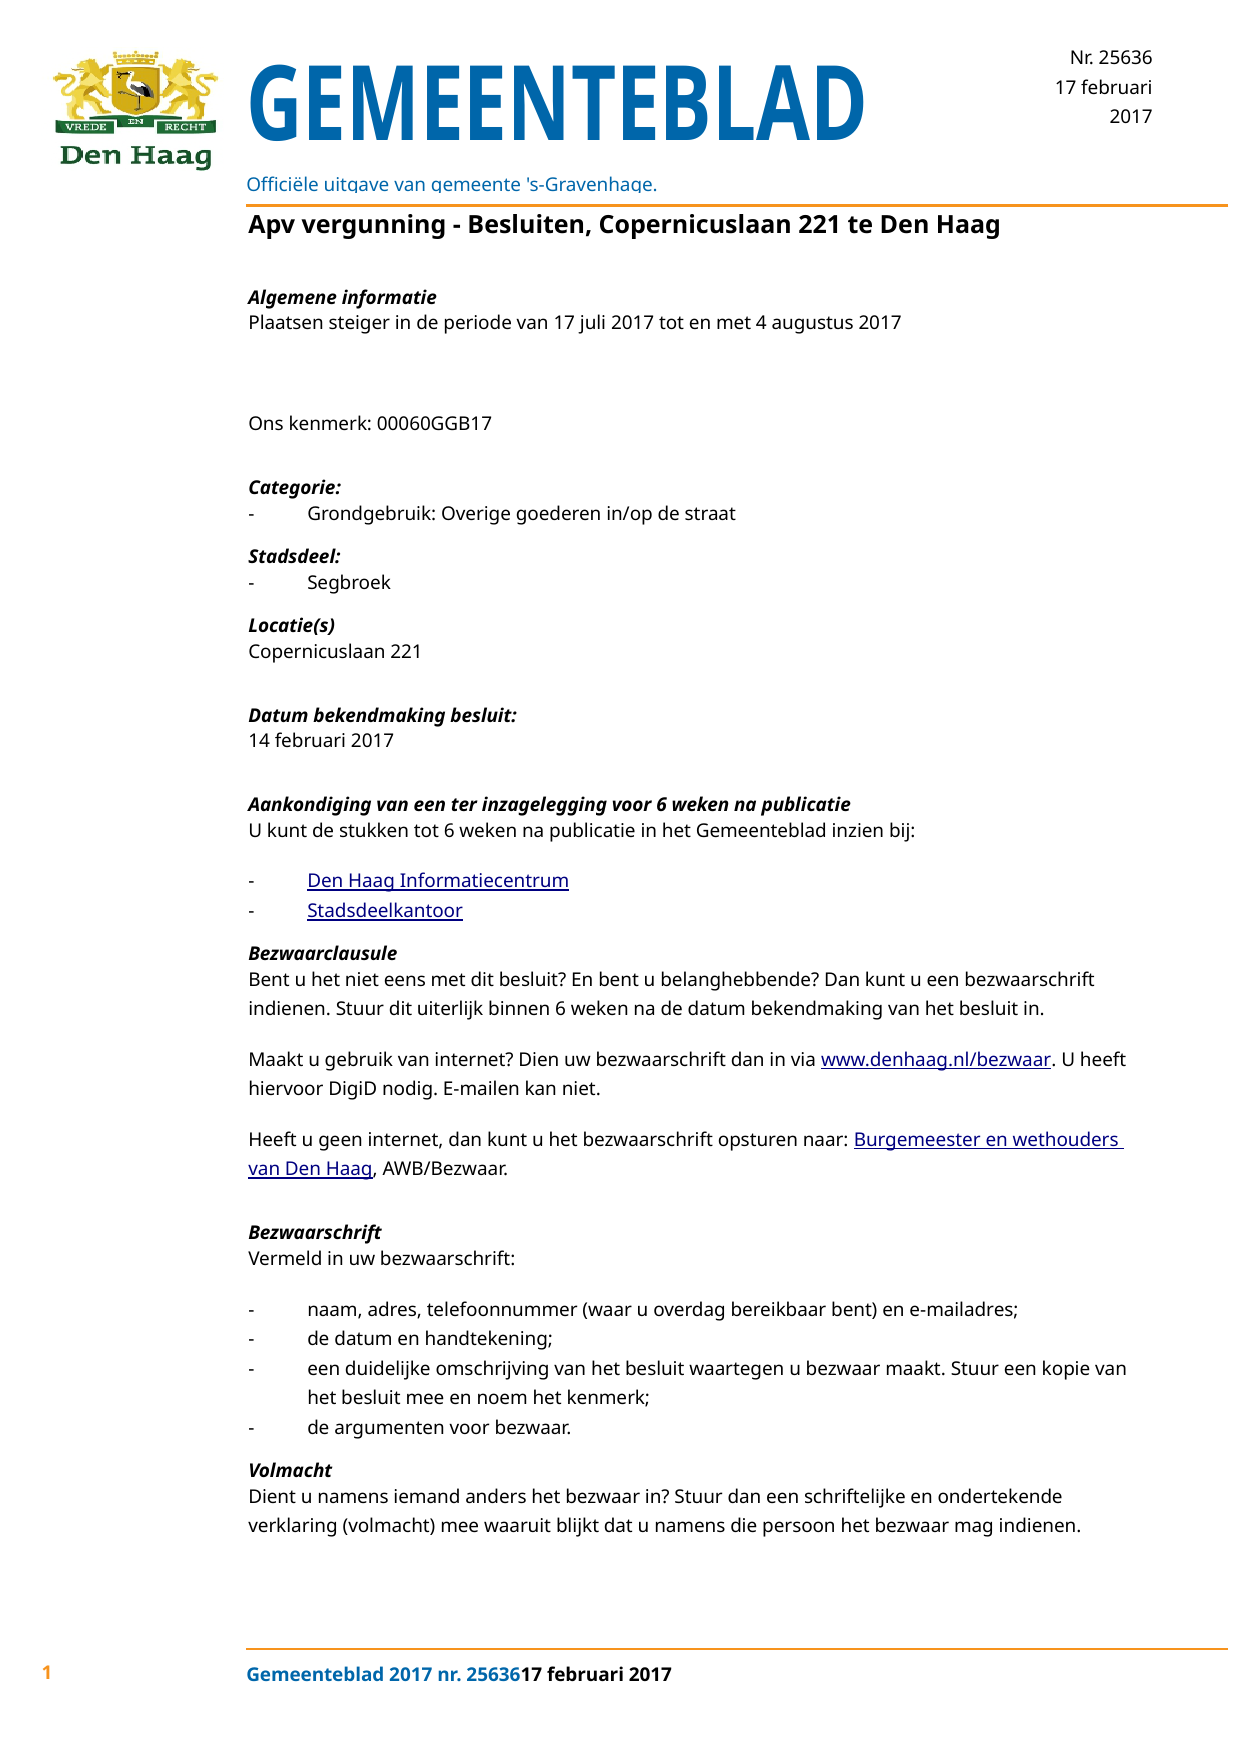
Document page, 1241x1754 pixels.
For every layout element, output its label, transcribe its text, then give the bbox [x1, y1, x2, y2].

text Algemene informatie [248, 284, 1152, 309]
text Locatie(s) [248, 612, 1152, 638]
list Grondgebruik: Overige goederen in/op de straat [248, 500, 1152, 526]
text Maakt u gebruik van internet? Dien uw bezwaarschrift dan in via www.denhaag.nl/bezwaar. U heeft hiervoor DigiD nodig. E-mailen kan niet. [248, 1046, 1152, 1101]
text Plaatsen steiger in de periode van 17 juli 2017 tot en met 4 augustus 2017 [248, 309, 1152, 335]
list Segbroek [248, 569, 1152, 595]
picture [41, 47, 231, 172]
text Heeft u geen internet, dan kunt u het bezwaarschrift opsturen naar: Burgemeester en wethouders van Den Haag, AWB/Bezwaar. [248, 1126, 1152, 1181]
text Bezwaarschrift [248, 1219, 1152, 1245]
text Stadsdeel: [248, 543, 1152, 569]
list Den Haag Informatiecentrum [248, 868, 1152, 893]
list de datum en handtekening; [248, 1325, 1152, 1351]
list Stadsdeelkantoor [248, 897, 1152, 923]
text Bent u het niet eens met dit besluit? En bent u belanghebbende? Dan kunt u een bezwaarschrift indienen. Stuur dit uiterlijk binnen 6 weken na de datum bekendmaking van het besluit in. [248, 966, 1152, 1021]
text Dient u namens iemand anders het bezwaar in? Stuur dan een schriftelijke en ondertekende verklaring (volmacht) mee waaruit blijkt dat u namens die persoon het bezwaar mag indienen. [248, 1483, 1152, 1538]
list een duidelijke omschrijving van het besluit waartegen u bezwaar maakt. Stuur een kopie van het besluit mee en noem het kenmerk; [248, 1355, 1152, 1410]
text Apv vergunning - Besluiten, Copernicuslaan 221 te Den Haag [248, 207, 1152, 241]
list naam, adres, telefoonnummer (waar u overdag bereikbaar bent) en e-mailadres; [248, 1296, 1152, 1321]
text Datum bekendmaking besluit: [248, 702, 1152, 727]
text Vermeld in uw bezwaarschrift: [248, 1245, 1152, 1271]
text Bezwaarclausule [248, 940, 1152, 966]
text Aankondiging van een ter inzagelegging voor 6 weken na publicatie [248, 791, 1152, 817]
list de argumenten voor bezwaar. [248, 1414, 1152, 1440]
text Categorie: [248, 474, 1152, 500]
text Ons kenmerk: 00060GGB17 [248, 410, 1152, 436]
text Copernicuslaan 221 [248, 638, 1152, 663]
text U kunt de stukken tot 6 weken na publicatie in het Gemeenteblad inzien bij: [248, 817, 1152, 843]
text Volmacht [248, 1457, 1152, 1483]
text 14 februari 2017 [248, 727, 1152, 753]
